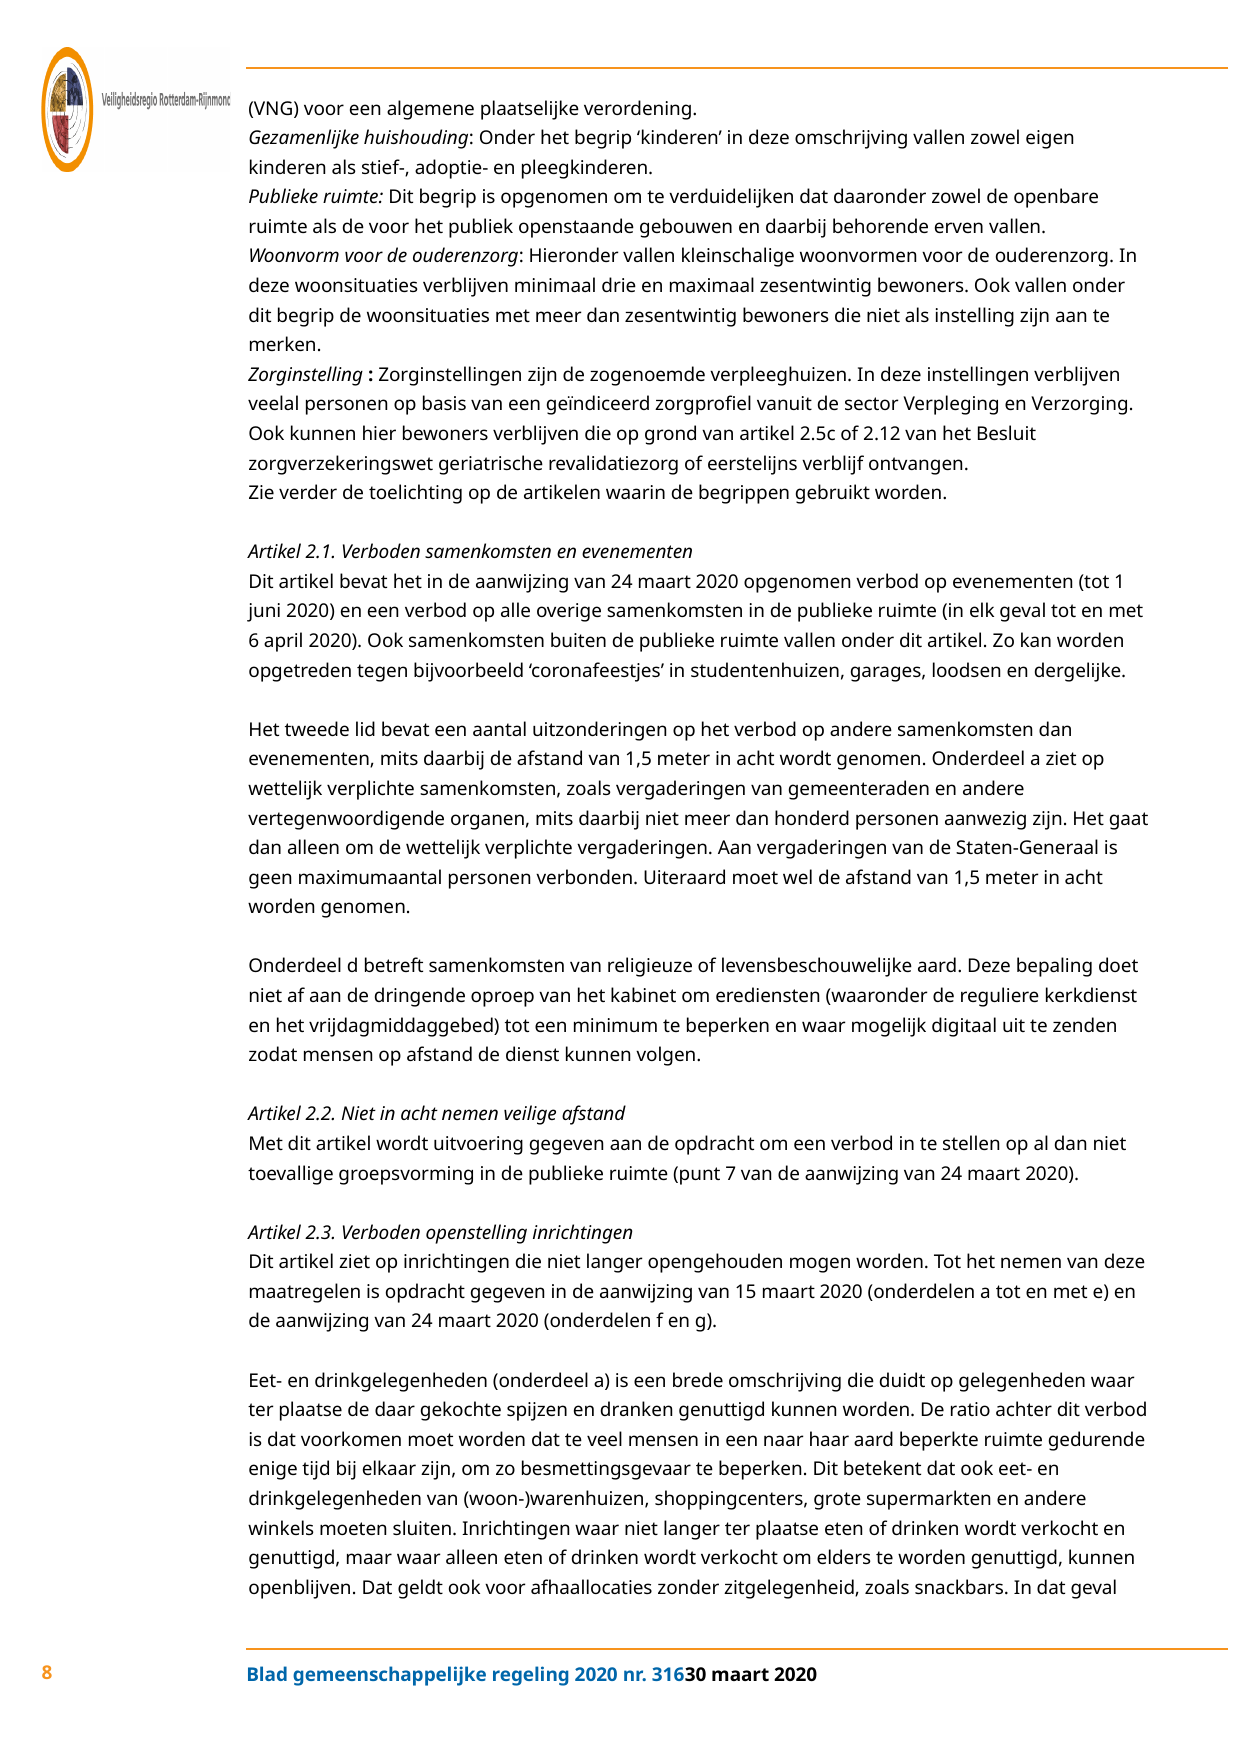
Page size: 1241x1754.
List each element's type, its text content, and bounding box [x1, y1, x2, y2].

text Dit artikel bevat het in de aanwijzing van 24 maart 2020 opgenomen verbod op evenementen (tot 1 juni 2020) en een verbod op alle overige samenkomsten in de publieke ruimte (in elk geval tot en met 6 april 2020). Ook samenkomsten buiten de publieke ruimte vallen onder dit artikel. Zo kan worden opgetreden tegen bijvoorbeeld ‘coronafeestjes’ in studentenhuizen, garages, loodsen en dergelijke. [248, 568, 1152, 683]
text Publieke ruimte: Dit begrip is opgenomen om te verduidelijken dat daaronder zowel de openbare ruimte als de voor het publiek openstaande gebouwen en daarbij behorende erven vallen. [248, 183, 1152, 239]
text Zorginstelling : Zorginstellingen zijn de zogenoemde verpleeghuizen. In deze instellingen verblijven veelal personen op basis van een geïndiceerd zorgprofiel vanuit de sector Verpleging en Verzorging. Ook kunnen hier bewoners verblijven die op grond van artikel 2.5c of 2.12 van het Besluit zorgverzekeringswet geriatrische revalidatiezorg of eerstelijns verblijf ontvangen. [248, 361, 1152, 476]
text Eet- en drinkgelegenheden (onderdeel a) is een brede omschrijving die duidt op gelegenheden waar ter plaatse de daar gekochte spijzen en dranken genuttigd kunnen worden. De ratio achter dit verbod is dat voorkomen moet worden dat te veel mensen in een naar haar aard beperkte ruimte gedurende enige tijd bij elkaar zijn, om zo besmettingsgevaar te beperken. Dit betekent dat ook eet- en drinkgelegenheden van (woon-)warenhuizen, shoppingcenters, grote supermarkten en andere winkels moeten sluiten. Inrichtingen waar niet langer ter plaatse eten of drinken wordt verkocht en genuttigd, maar waar alleen eten of drinken wordt verkocht om elders te worden genuttigd, kunnen openblijven. Dat geldt ook voor afhaallocaties zonder zitgelegenheid, zoals snackbars. In dat geval [248, 1367, 1152, 1600]
text Gezamenlijke huishouding: Onder het begrip ‘kinderen’ in deze omschrijving vallen zowel eigen kinderen als stief-, adoptie- en pleegkinderen. [248, 124, 1152, 180]
picture [41, 47, 231, 172]
text Artikel 2.1. Verboden samenkomsten en evenementen [248, 538, 1152, 564]
text Woonvorm voor de ouderenzorg: Hieronder vallen kleinschalige woonvormen voor de ouderenzorg. In deze woonsituaties verblijven minimaal drie en maximaal zesentwintig bewoners. Ook vallen onder dit begrip de woonsituaties met meer dan zesentwintig bewoners die niet als instelling zijn aan te merken. [248, 243, 1152, 357]
text Zie verder de toelichting op de artikelen waarin de begrippen gebruikt worden. [248, 479, 1152, 505]
text Artikel 2.3. Verboden openstelling inrichtingen [248, 1219, 1152, 1245]
text Artikel 2.2. Niet in acht nemen veilige afstand [248, 1101, 1152, 1126]
text Het tweede lid bevat een aantal uitzonderingen op het verbod op andere samenkomsten dan evenementen, mits daarbij de afstand van 1,5 meter in acht wordt genomen. Onderdeel a ziet op wettelijk verplichte samenkomsten, zoals vergaderingen van gemeenteraden en andere vertegenwoordigende organen, mits daarbij niet meer dan honderd personen aanwezig zijn. Het gaat dan alleen om de wettelijk verplichte vergaderingen. Aan vergaderingen van de Staten-Generaal is geen maximumaantal personen verbonden. Uiteraard moet wel de afstand van 1,5 meter in acht worden genomen. [248, 716, 1152, 919]
text Dit artikel ziet op inrichtingen die niet langer opengehouden mogen worden. Tot het nemen van deze maatregelen is opdracht gegeven in de aanwijzing van 15 maart 2020 (onderdelen a tot en met e) en de aanwijzing van 24 maart 2020 (onderdelen f en g). [248, 1248, 1152, 1333]
text Met dit artikel wordt uitvoering gegeven aan de opdracht om een verbod in te stellen op al dan niet toevallige groepsvorming in de publieke ruimte (punt 7 van de aanwijzing van 24 maart 2020). [248, 1130, 1152, 1186]
text (VNG) voor een algemene plaatselijke verordening. [248, 95, 1152, 121]
text Onderdeel d betreft samenkomsten van religieuze of levensbeschouwelijke aard. Deze bepaling doet niet af aan de dringende oproep van het kabinet om erediensten (waaronder de reguliere kerkdienst en het vrijdagmiddaggebed) tot een minimum te beperken en waar mogelijk digitaal uit te zenden zodat mensen op afstand de dienst kunnen volgen. [248, 953, 1152, 1067]
